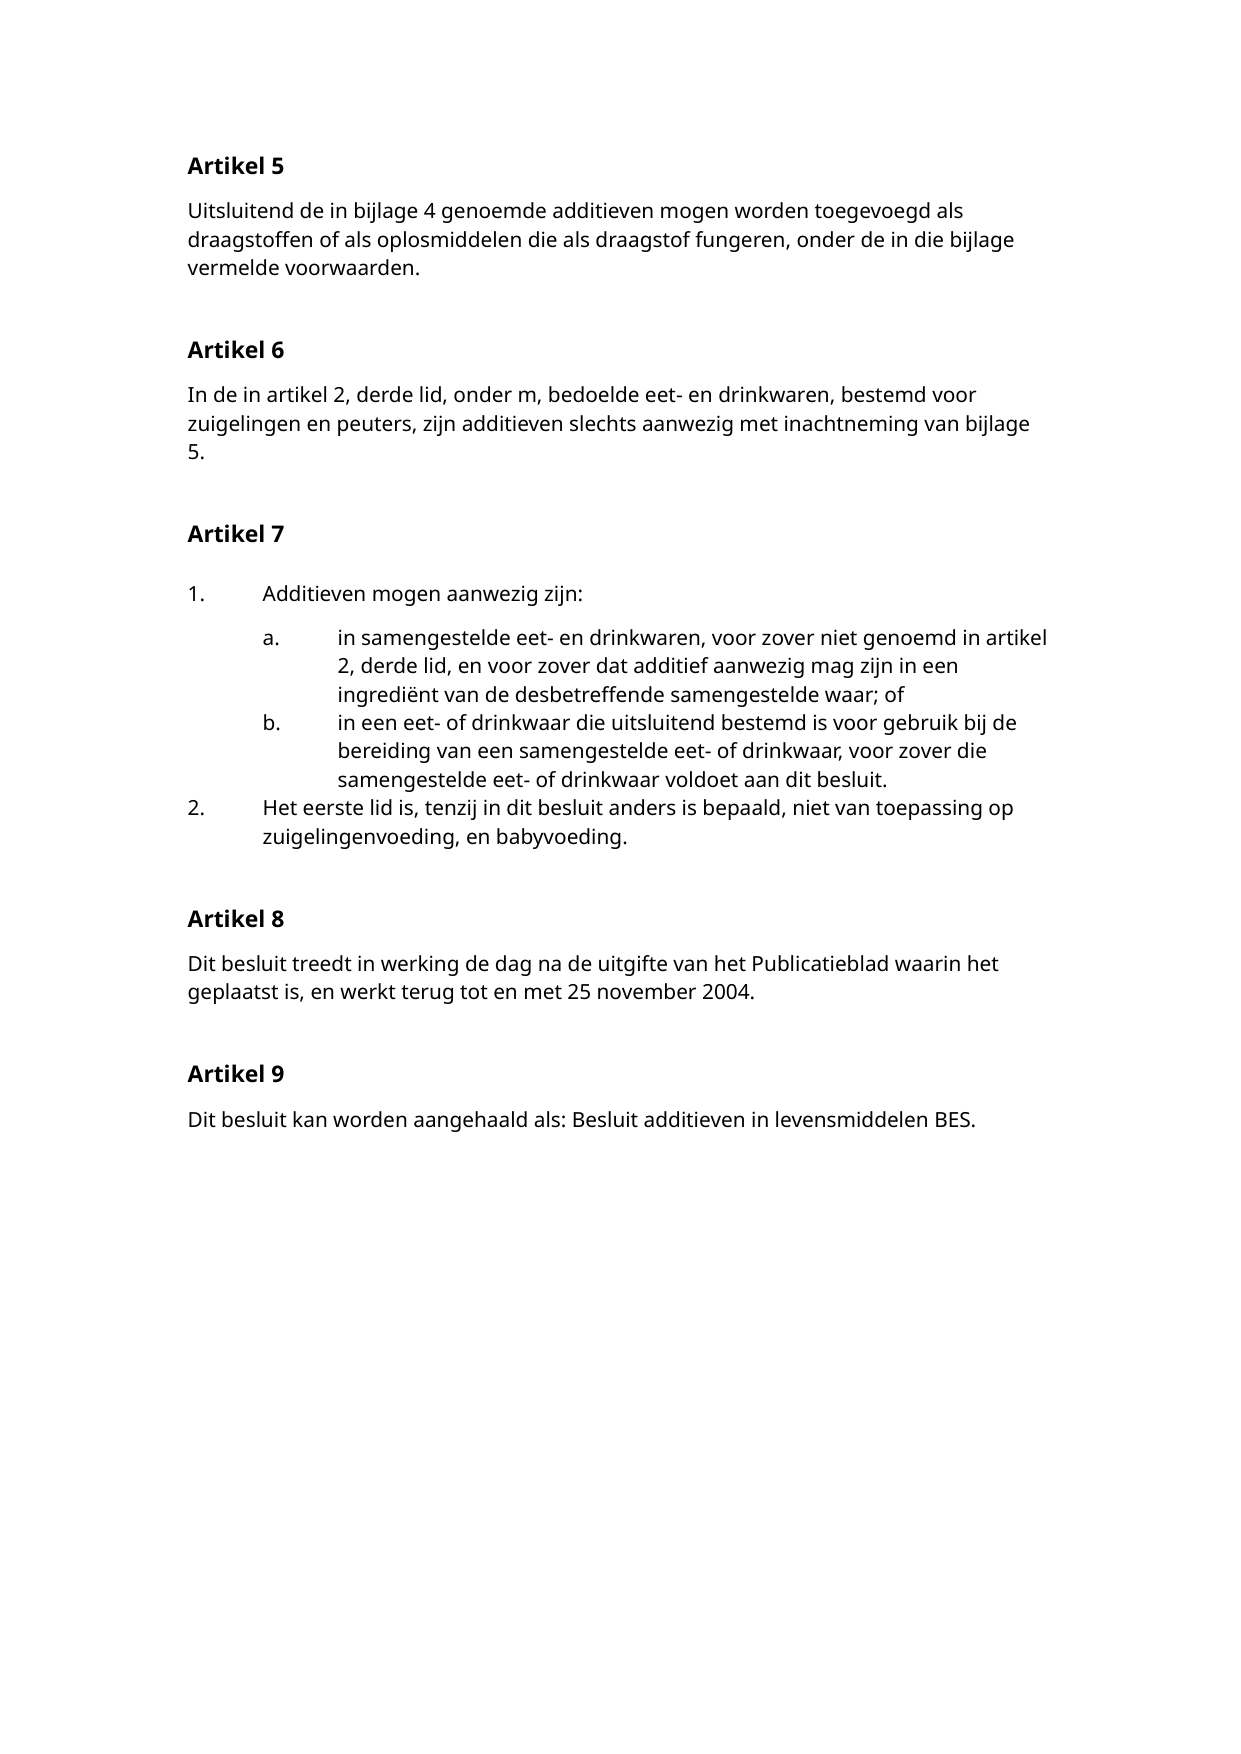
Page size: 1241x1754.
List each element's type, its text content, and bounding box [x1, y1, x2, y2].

text Dit besluit kan worden aangehaald als: Besluit additieven in levensmiddelen BES. [187, 1105, 1053, 1133]
subtitle Artikel 9 [187, 1058, 1053, 1090]
list in een eet- of drinkwaar die uitsluitend bestemd is voor gebruik bij de bereiding van een samengestelde eet- of drinkwaar, voor zover die samengestelde eet- of drinkwaar voldoet aan dit besluit. [262, 708, 1053, 793]
text Dit besluit treedt in werking de dag na de uitgifte van het Publicatieblad waarin het geplaatst is, en werkt terug tot en met 25 november 2004. [187, 949, 1053, 1006]
text In de in artikel 2, derde lid, onder m, bedoelde eet- en drinkwaren, bestemd voor zuigelingen en peuters, zijn additieven slechts aanwezig met inachtneming van bijlage 5. [187, 380, 1053, 466]
subtitle Artikel 8 [187, 903, 1053, 934]
subtitle Artikel 6 [187, 334, 1053, 365]
subtitle Artikel 7 [187, 518, 1053, 549]
subtitle Artikel 5 [187, 150, 1053, 181]
text Uitsluitend de in bijlage 4 genoemde additieven mogen worden toegevoegd als draagstoffen of als oplosmiddelen die als draagstof fungeren, onder de in die bijlage vermelde voorwaarden. [187, 196, 1053, 282]
list Het eerste lid is, tenzij in dit besluit anders is bepaald, niet van toepassing op zuigelingenvoeding, en babyvoeding. [187, 793, 1053, 850]
list in samengestelde eet- en drinkwaren, voor zover niet genoemd in artikel 2, derde lid, en voor zover dat additief aanwezig mag zijn in een ingrediënt van de desbetreffende samengestelde waar; of [262, 623, 1053, 708]
list Additieven mogen aanwezig zijn: [187, 579, 1053, 608]
